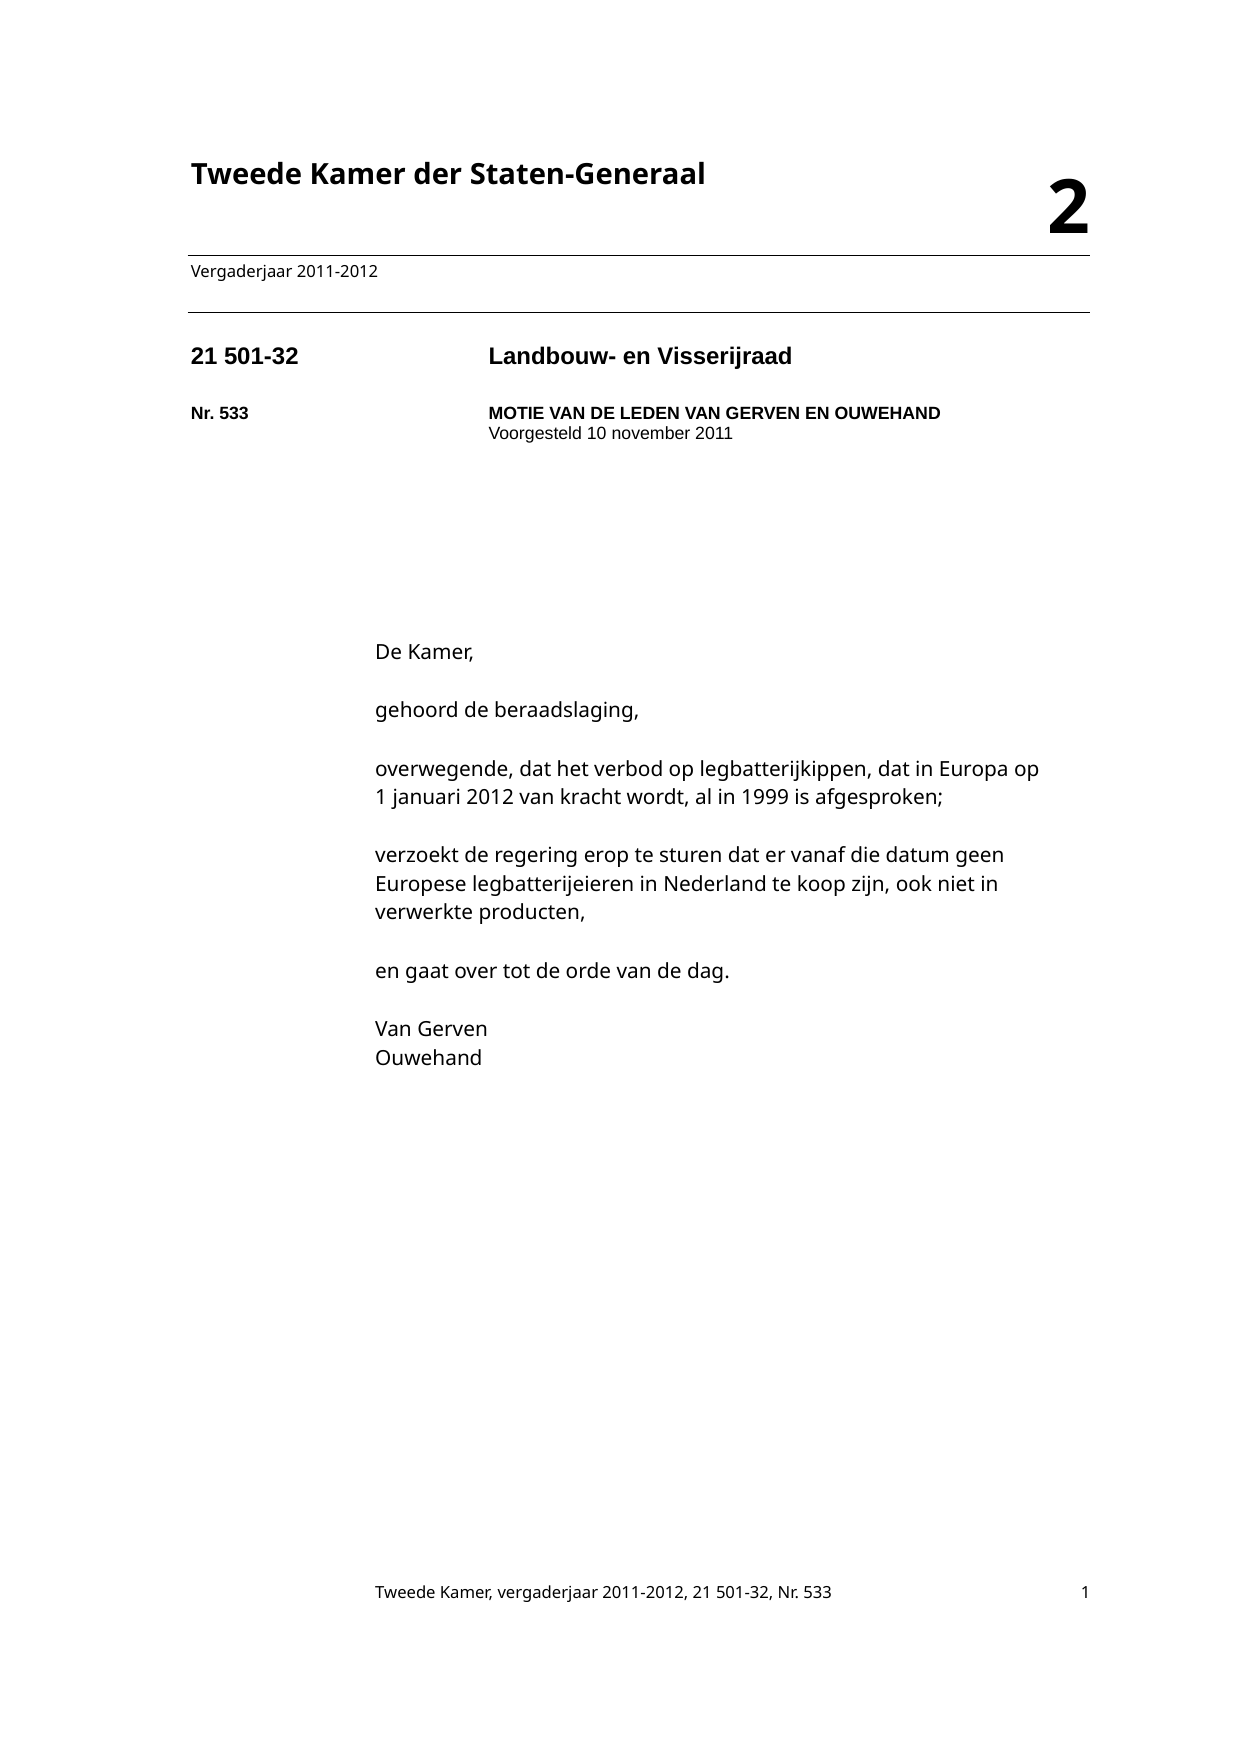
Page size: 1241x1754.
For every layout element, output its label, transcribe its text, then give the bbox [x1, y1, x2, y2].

table_cell Nr. 533 [188, 399, 485, 518]
text en gaat over tot de orde van de dag. [375, 956, 1090, 984]
table_cell 21 501-32 [188, 339, 485, 399]
text De Kamer, [375, 637, 1090, 665]
text Ouwehand [375, 1043, 1090, 1071]
text gehoord de beraadslaging, [375, 695, 1090, 724]
table_cell [188, 313, 485, 339]
table_cell [485, 313, 1090, 339]
table_cell Landbouw- en Visserijraad [485, 339, 1090, 399]
table_header Tweede Kamer der Staten-Generaal [188, 150, 909, 255]
table_cell [485, 256, 1090, 312]
text Van Gerven [375, 1014, 1090, 1043]
table_header 2 [910, 150, 1090, 255]
table_cell Vergaderjaar 2011-2012 [188, 256, 485, 312]
table_cell MOTIE VAN DE LEDEN VAN GERVEN EN OUWEHAND Voorgesteld 10 november 2011 [485, 399, 1090, 518]
text verzoekt de regering erop te sturen dat er vanaf die datum geen Europese legbatterijeieren in Nederland te koop zijn, ook niet in verwerkte producten, [375, 841, 1090, 926]
text overwegende, dat het verbod op legbatterijkippen, dat in Europa op 1 januari 2012 van kracht wordt, al in 1999 is afgesproken; [375, 754, 1090, 811]
